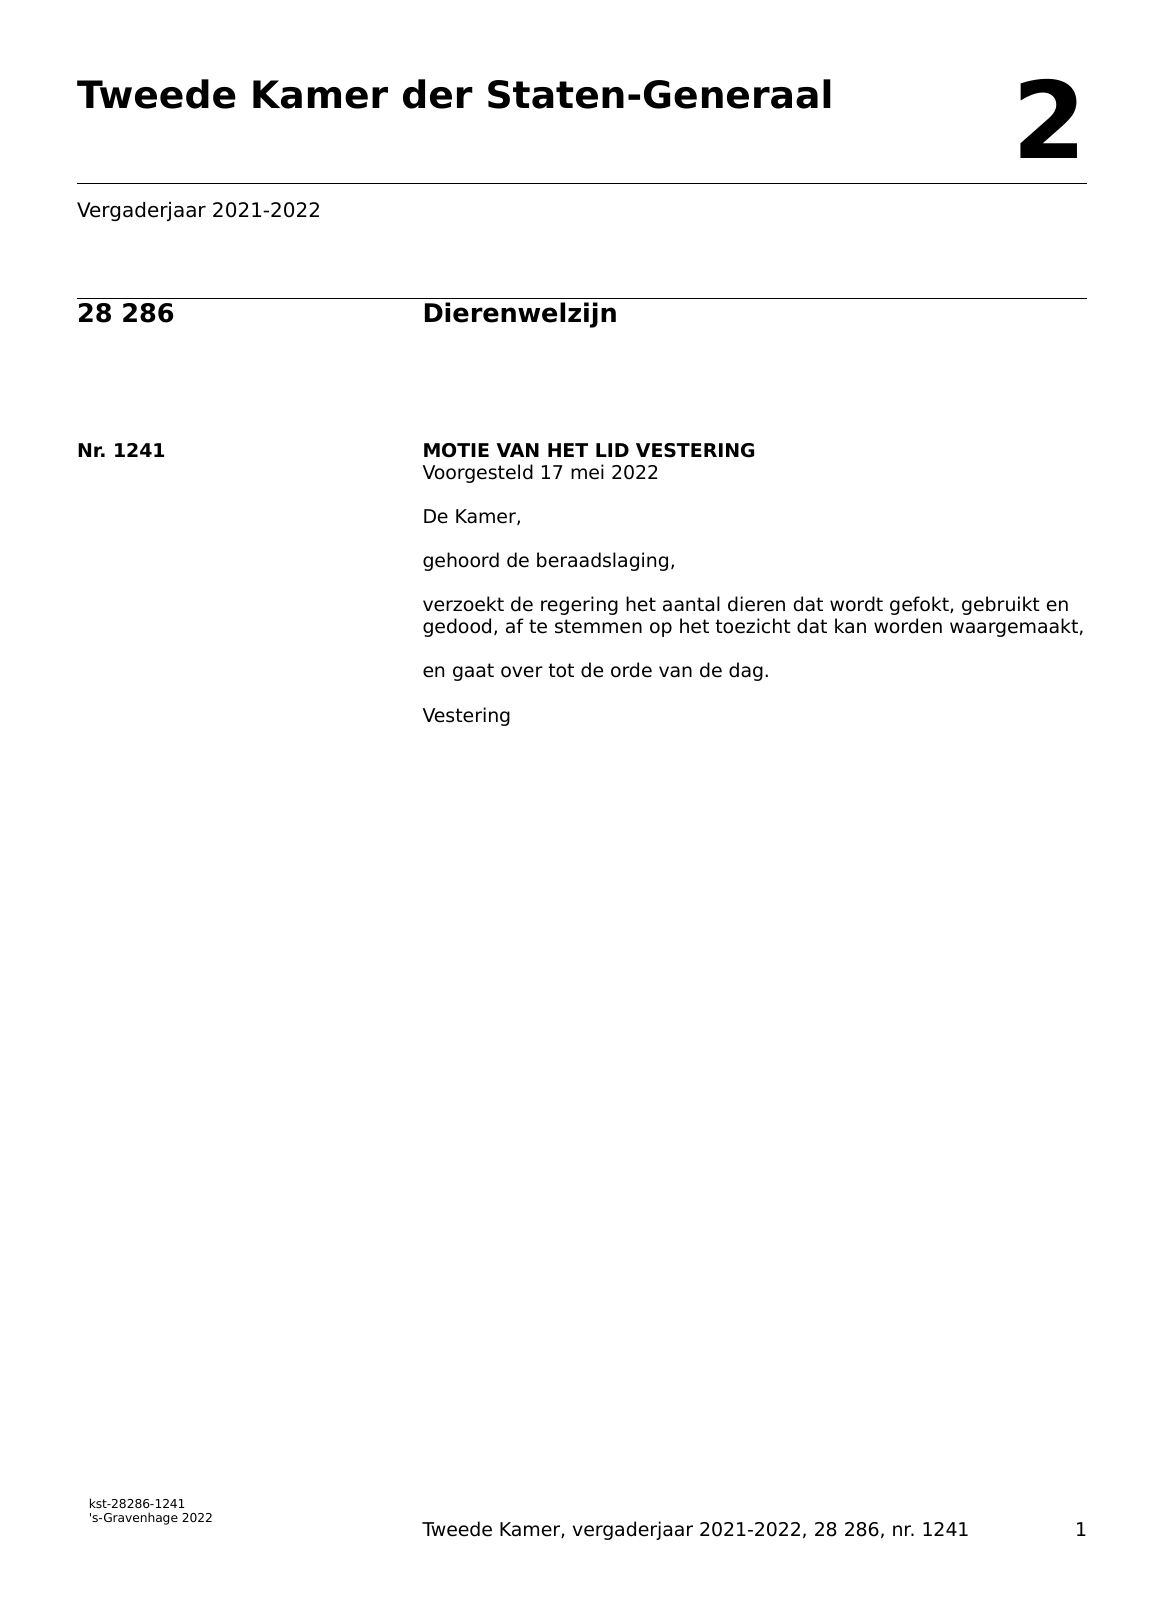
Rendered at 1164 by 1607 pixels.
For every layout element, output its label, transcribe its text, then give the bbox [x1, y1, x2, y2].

subtitle 28 286 Dierenwelzijn [77, 299, 1087, 329]
text gehoord de beraadslaging, [422, 550, 1087, 572]
text De Kamer, [422, 506, 1087, 528]
text 's-Gravenhage 2022 [88, 1511, 323, 1525]
text Voorgesteld 17 mei 2022 [422, 462, 1087, 484]
text verzoekt de regering het aantal dieren dat wordt gefokt, gebruikt en gedood, af te stemmen op het toezicht dat kan worden waargemaakt, [422, 594, 1087, 638]
text Vestering [422, 704, 1087, 726]
text en gaat over tot de orde van de dag. [422, 660, 1087, 682]
table_header 2 [886, 59, 1087, 183]
subtitle Nr. 1241 MOTIE VAN HET LID VESTERING [77, 440, 1087, 462]
table_header Tweede Kamer der Staten-Generaal [77, 59, 886, 183]
text kst-28286-1241 [88, 1497, 323, 1511]
table_cell Vergaderjaar 2021-2022 [77, 184, 1087, 298]
